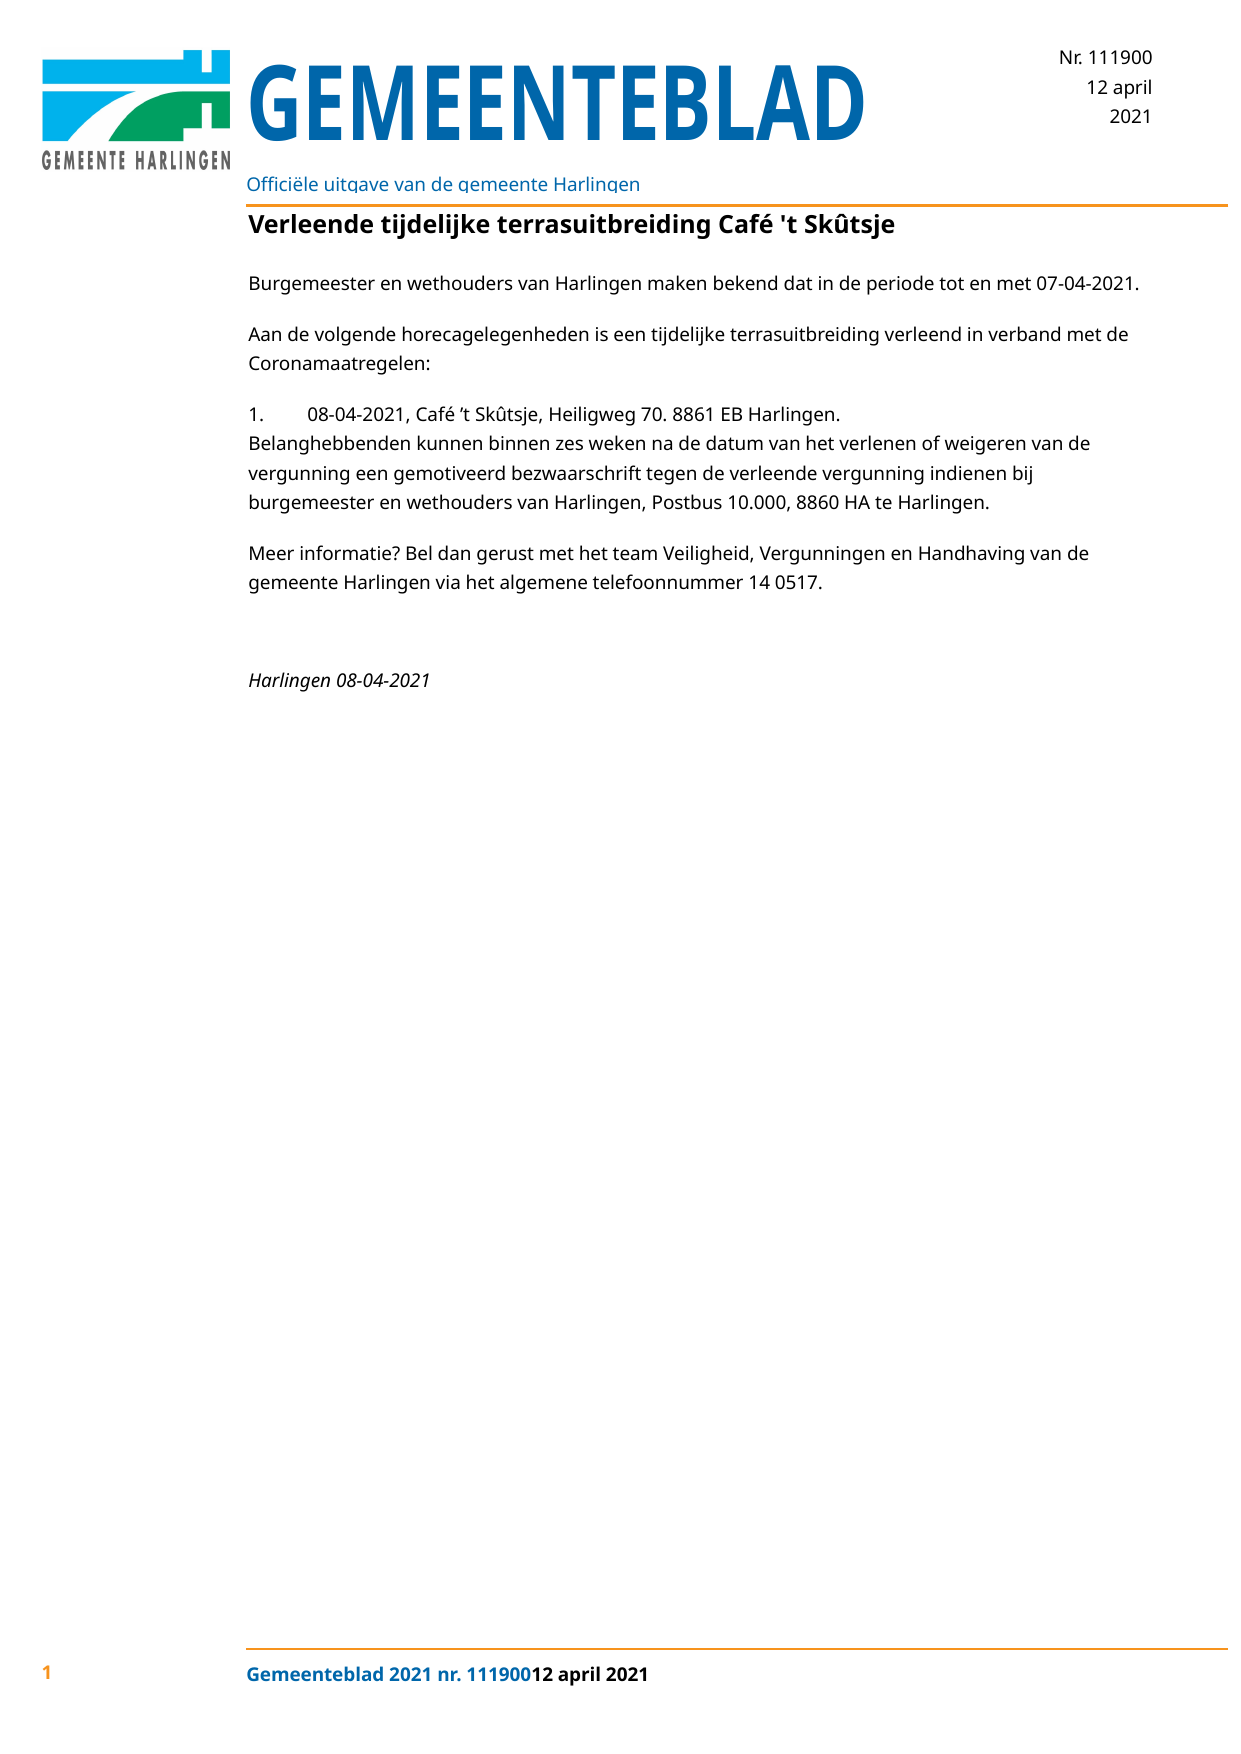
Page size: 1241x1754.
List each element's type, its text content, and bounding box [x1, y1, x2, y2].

text Harlingen 08-04-2021 [248, 668, 1152, 693]
text Aan de volgende horecagelegenheden is een tijdelijke terrasuitbreiding verleend in verband met de Coronamaatregelen: [248, 321, 1152, 376]
text Burgemeester en wethouders van Harlingen maken bekend dat in de periode tot en met 07-04-2021. [248, 270, 1152, 296]
list 08-04-2021, Café ’t Skûtsje, Heiligweg 70. 8861 EB Harlingen. [248, 401, 1152, 426]
picture [41, 47, 231, 172]
text Belanghebbenden kunnen binnen zes weken na de datum van het verlenen of weigeren van de vergunning een gemotiveerd bezwaarschrift tegen de verleende vergunning indienen bij burgemeester en wethouders van Harlingen, Postbus 10.000, 8860 HA te Harlingen. [248, 430, 1152, 515]
text Meer informatie? Bel dan gerust met het team Veiligheid, Vergunningen en Handhaving van de gemeente Harlingen via het algemene telefoonnummer 14 0517. [248, 540, 1152, 595]
text Verleende tijdelijke terrasuitbreiding Café 't Skûtsje [248, 207, 1152, 241]
